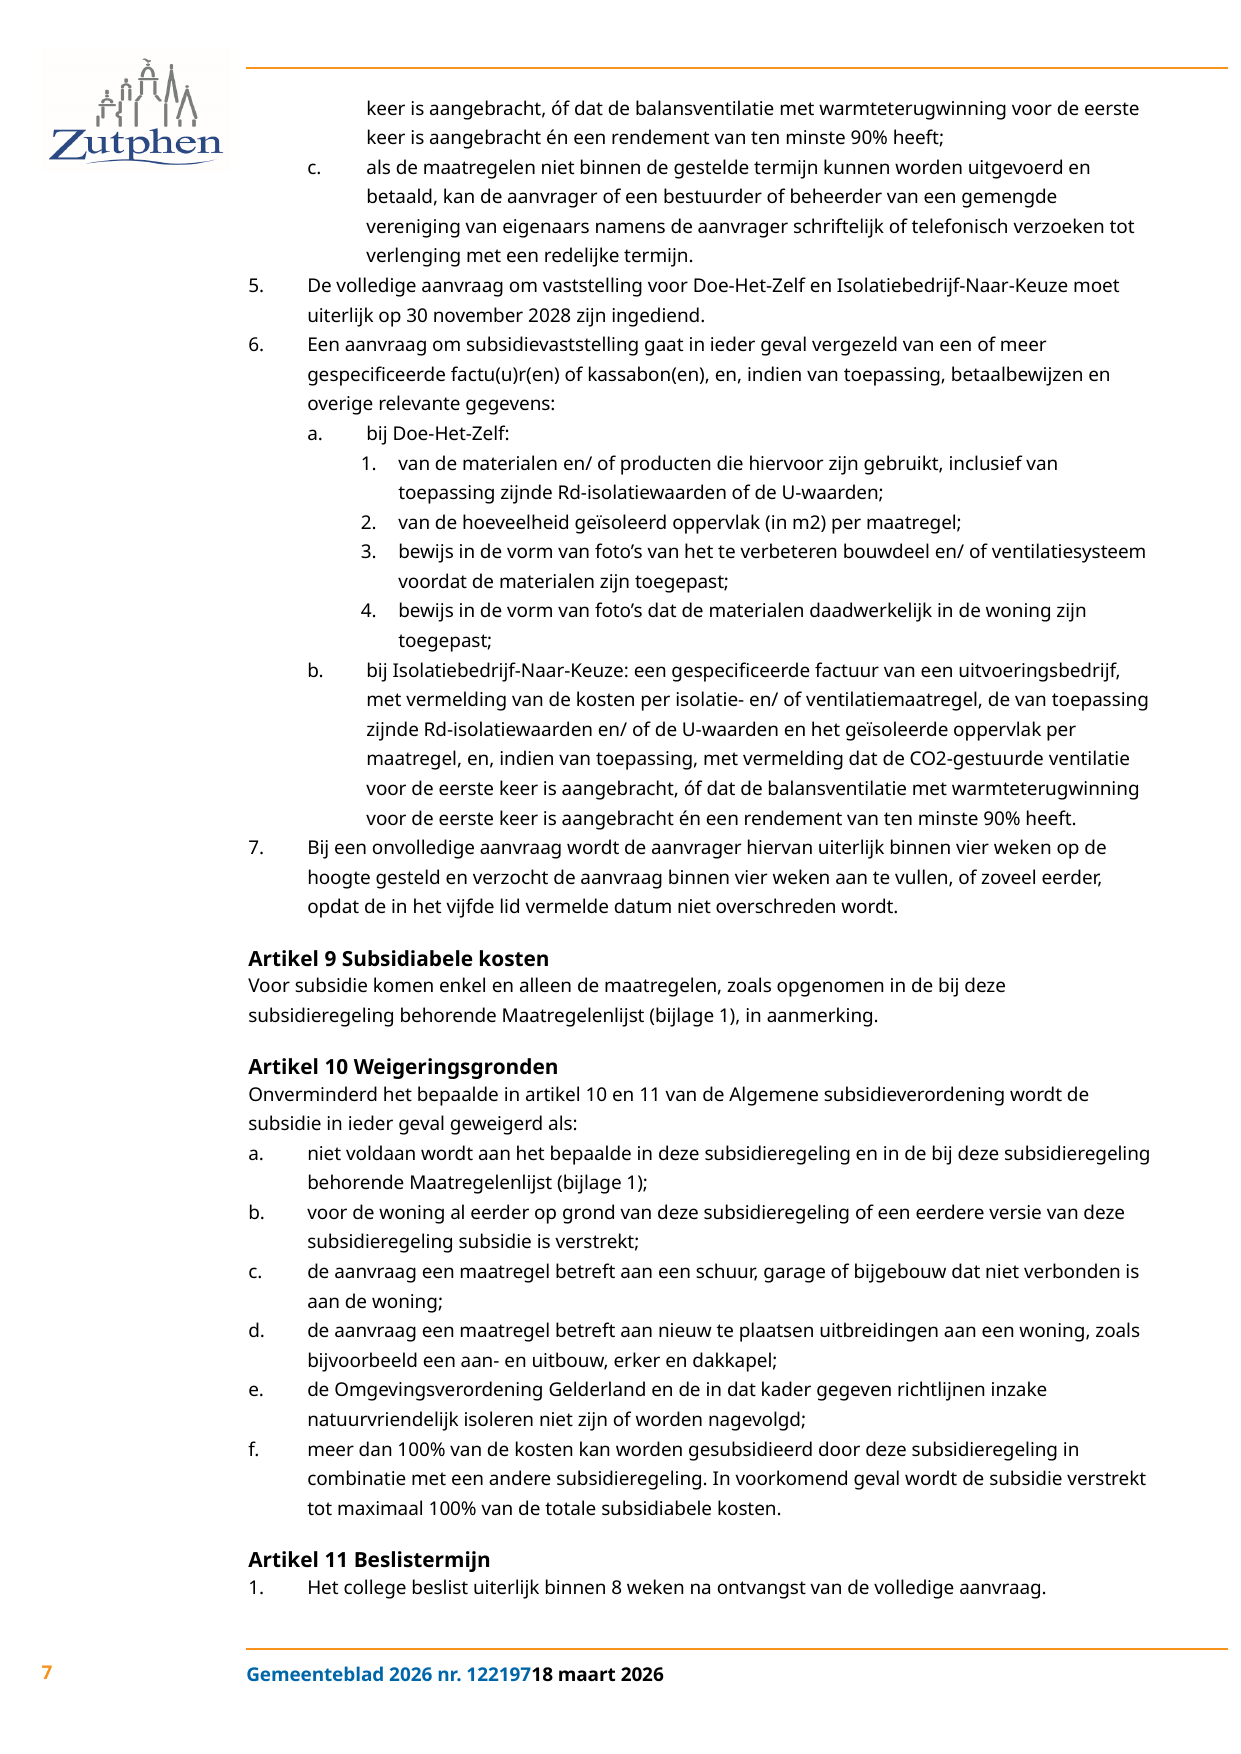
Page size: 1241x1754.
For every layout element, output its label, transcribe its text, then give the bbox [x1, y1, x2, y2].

text Voor subsidie komen enkel en alleen de maatregelen, zoals opgenomen in de bij deze subsidieregeling behorende Maatregelenlijst (bijlage 1), in aanmerking. [248, 972, 1152, 1028]
list Een aanvraag om subsidievaststelling gaat in ieder geval vergezeld van een of meer gespecificeerde factu(u)r(en) of kassabon(en), en, indien van toepassing, betaalbewijzen en overige relevante gegevens: [248, 331, 1152, 416]
list niet voldaan wordt aan het bepaalde in deze subsidieregeling en in de bij deze subsidieregeling behorende Maatregelenlijst (bijlage 1); [248, 1140, 1152, 1195]
list keer is aangebracht, óf dat de balansventilatie met warmteterugwinning voor de eerste keer is aangebracht én een rendement van ten minste 90% heeft; [307, 95, 1152, 150]
list Bij een onvolledige aanvraag wordt de aanvrager hiervan uiterlijk binnen vier weken op de hoogte gesteld en verzocht de aanvraag binnen vier weken aan te vullen, of zoveel eerder, opdat de in het vijfde lid vermelde datum niet overschreden wordt. [248, 834, 1152, 919]
list bewijs in de vorm van foto’s dat de materialen daadwerkelijk in de woning zijn toegepast; [361, 598, 1152, 653]
text Artikel 9 Subsidiabele kosten [248, 944, 1152, 972]
list de aanvraag een maatregel betreft aan nieuw te plaatsen uitbreidingen aan een woning, zoals bijvoorbeeld een aan- en uitbouw, erker en dakkapel; [248, 1317, 1152, 1373]
text Artikel 11 Beslistermijn [248, 1545, 1152, 1574]
list van de hoeveelheid geïsoleerd oppervlak (in m2) per maatregel; [361, 509, 1152, 535]
picture [41, 47, 231, 172]
list bewijs in de vorm van foto’s van het te verbeteren bouwdeel en/ of ventilatiesysteem voordat de materialen zijn toegepast; [361, 538, 1152, 594]
list voor de woning al eerder op grond van deze subsidieregeling of een eerdere versie van deze subsidieregeling subsidie is verstrekt; [248, 1199, 1152, 1254]
list de aanvraag een maatregel betreft aan een schuur, garage of bijgebouw dat niet verbonden is aan de woning; [248, 1258, 1152, 1314]
text Artikel 10 Weigeringsgronden [248, 1052, 1152, 1081]
list meer dan 100% van de kosten kan worden gesubsidieerd door deze subsidieregeling in combinatie met een andere subsidieregeling. In voorkomend geval wordt de subsidie verstrekt tot maximaal 100% van de totale subsidiabele kosten. [248, 1436, 1152, 1521]
list Het college beslist uiterlijk binnen 8 weken na ontvangst van de volledige aanvraag. [248, 1574, 1152, 1599]
text Onverminderd het bepaalde in artikel 10 en 11 van de Algemene subsidieverordening wordt de subsidie in ieder geval geweigerd als: [248, 1081, 1152, 1136]
list van de materialen en/ of producten die hiervoor zijn gebruikt, inclusief van toepassing zijnde Rd-isolatiewaarden of de U-waarden; [361, 450, 1152, 505]
list de Omgevingsverordening Gelderland en de in dat kader gegeven richtlijnen inzake natuurvriendelijk isoleren niet zijn of worden nagevolgd; [248, 1377, 1152, 1432]
list De volledige aanvraag om vaststelling voor Doe-Het-Zelf en Isolatiebedrijf-Naar-Keuze moet uiterlijk op 30 november 2028 zijn ingediend. [248, 272, 1152, 328]
list bij Doe-Het-Zelf: [307, 420, 1152, 446]
list bij Isolatiebedrijf-Naar-Keuze: een gespecificeerde factuur van een uitvoeringsbedrijf, met vermelding van de kosten per isolatie- en/ of ventilatiemaatregel, de van toepassing zijnde Rd-isolatiewaarden en/ of de U-waarden en het geïsoleerde oppervlak per maatregel, en, indien van toepassing, met vermelding dat de CO2-gestuurde ventilatie voor de eerste keer is aangebracht, óf dat de balansventilatie met warmteterugwinning voor de eerste keer is aangebracht én een rendement van ten minste 90% heeft. [307, 657, 1152, 831]
list als de maatregelen niet binnen de gestelde termijn kunnen worden uitgevoerd en betaald, kan de aanvrager of een bestuurder of beheerder van een gemengde vereniging van eigenaars namens de aanvrager schriftelijk of telefonisch verzoeken tot verlenging met een redelijke termijn. [307, 154, 1152, 268]
